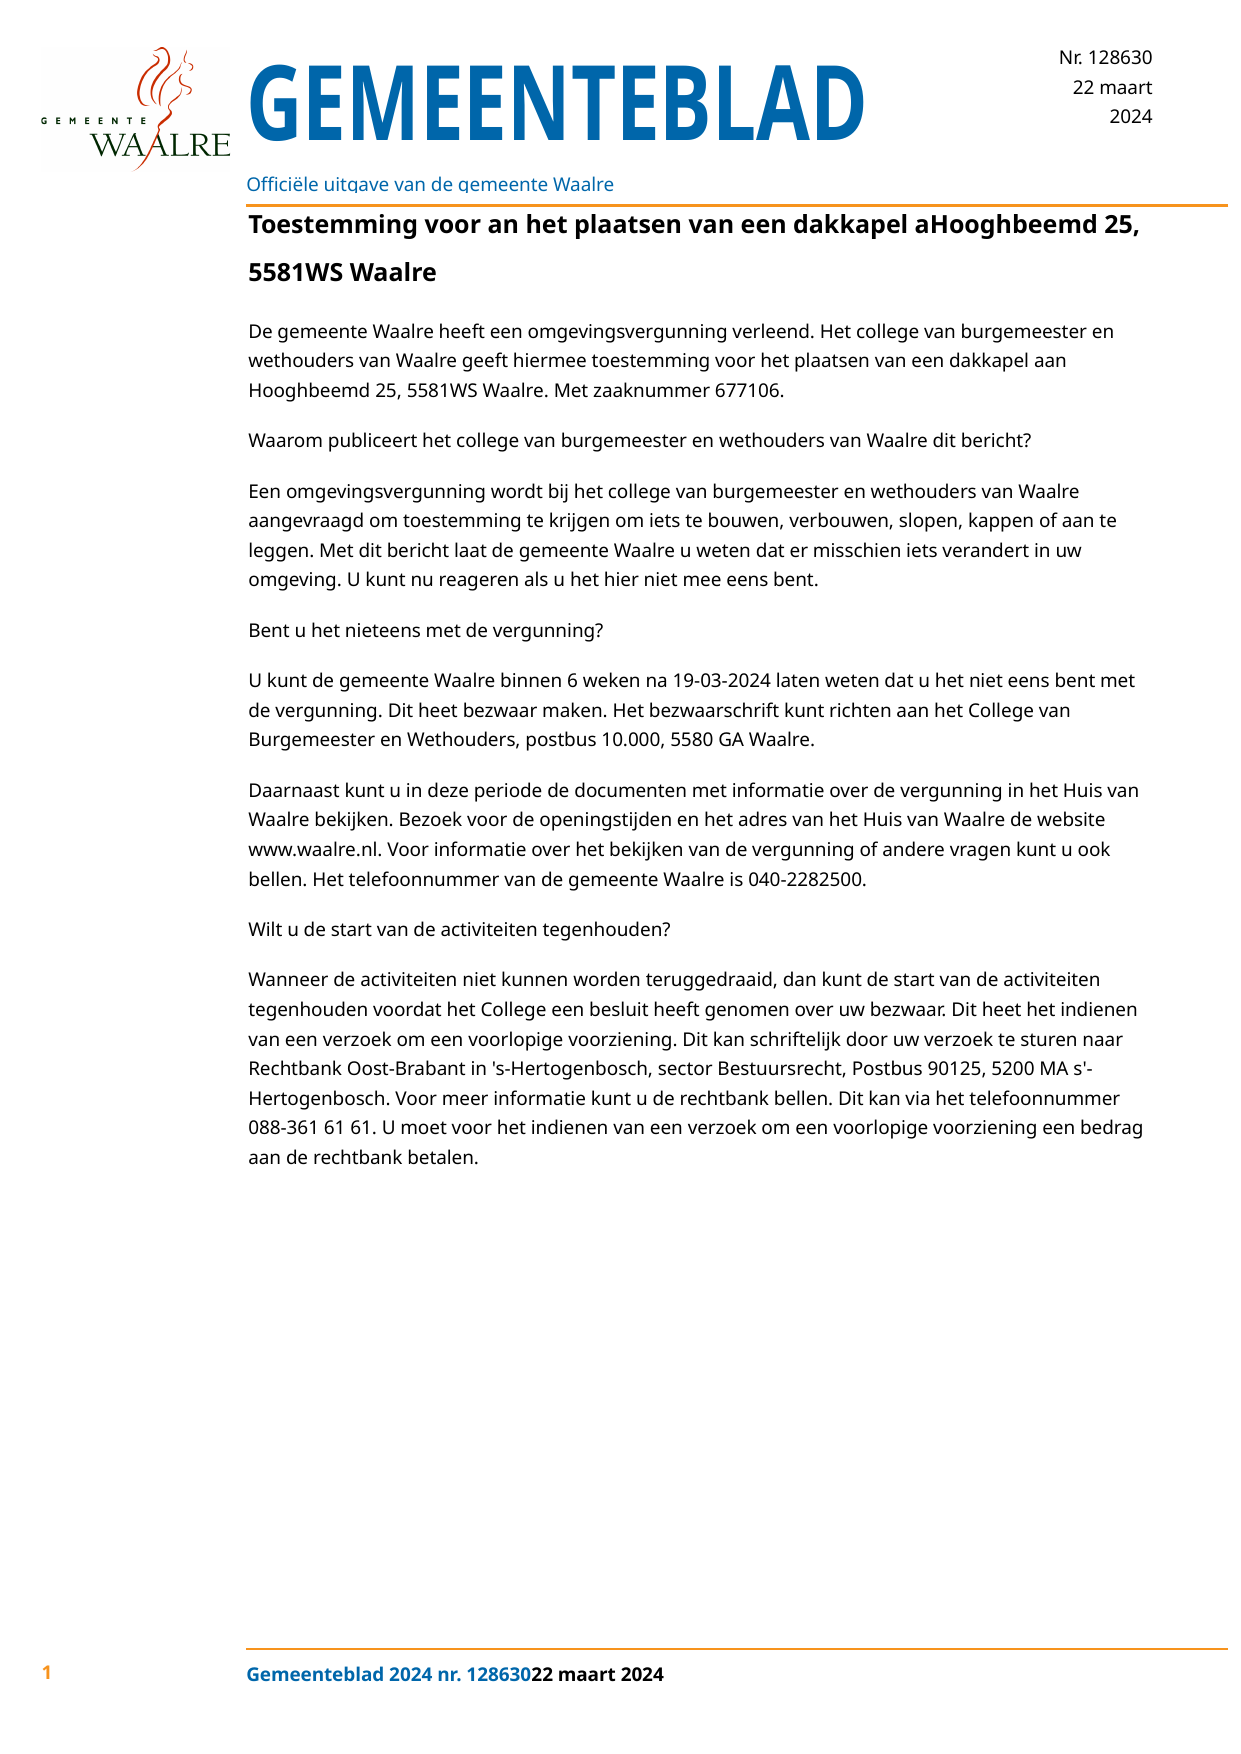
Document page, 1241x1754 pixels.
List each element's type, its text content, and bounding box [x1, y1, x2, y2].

text Wilt u de start van de activiteiten tegenhouden? [248, 916, 1152, 942]
text U kunt de gemeente Waalre binnen 6 weken na 19-03-2024 laten weten dat u het niet eens bent met de vergunning. Dit heet bezwaar maken. Het bezwaarschrift kunt richten aan het College van Burgemeester en Wethouders, postbus 10.000, 5580 GA Waalre. [248, 667, 1152, 752]
text Wanneer de activiteiten niet kunnen worden teruggedraaid, dan kunt de start van de activiteiten tegenhouden voordat het College een besluit heeft genomen over uw bezwaar. Dit heet het indienen van een verzoek om een voorlopige voorziening. Dit kan schriftelijk door uw verzoek te sturen naar Rechtbank Oost-Brabant in 's-Hertogenbosch, sector Bestuursrecht, Postbus 90125, 5200 MA s'-Hertogenbosch. Voor meer informatie kunt u de rechtbank bellen. Dit kan via het telefoonnummer 088-361 61 61. U moet voor het indienen van een verzoek om een voorlopige voorziening een bedrag aan de rechtbank betalen. [248, 967, 1152, 1170]
picture [41, 47, 231, 172]
text Waarom publiceert het college van burgemeester en wethouders van Waalre dit bericht? [248, 427, 1152, 453]
text Daarnaast kunt u in deze periode de documenten met informatie over de vergunning in het Huis van Waalre bekijken. Bezoek voor de openingstijden en het adres van het Huis van Waalre de website www.waalre.nl. Voor informatie over het bekijken van de vergunning of andere vragen kunt u ook bellen. Het telefoonnummer van de gemeente Waalre is 040-2282500. [248, 777, 1152, 892]
text Een omgevingsvergunning wordt bij het college van burgemeester en wethouders van Waalre aangevraagd om toestemming te krijgen om iets te bouwen, verbouwen, slopen, kappen of aan te leggen. Met dit bericht laat de gemeente Waalre u weten dat er misschien iets verandert in uw omgeving. U kunt nu reageren als u het hier niet mee eens bent. [248, 478, 1152, 592]
text De gemeente Waalre heeft een omgevingsvergunning verleend. Het college van burgemeester en wethouders van Waalre geeft hiermee toestemming voor het plaatsen van een dakkapel aan Hooghbeemd 25, 5581WS Waalre. Met zaaknummer 677106. [248, 318, 1152, 403]
text Toestemming voor an het plaatsen van een dakkapel aHooghbeemd 25, 5581WS Waalre [248, 207, 1152, 288]
text Bent u het nieteens met de vergunning? [248, 617, 1152, 643]
